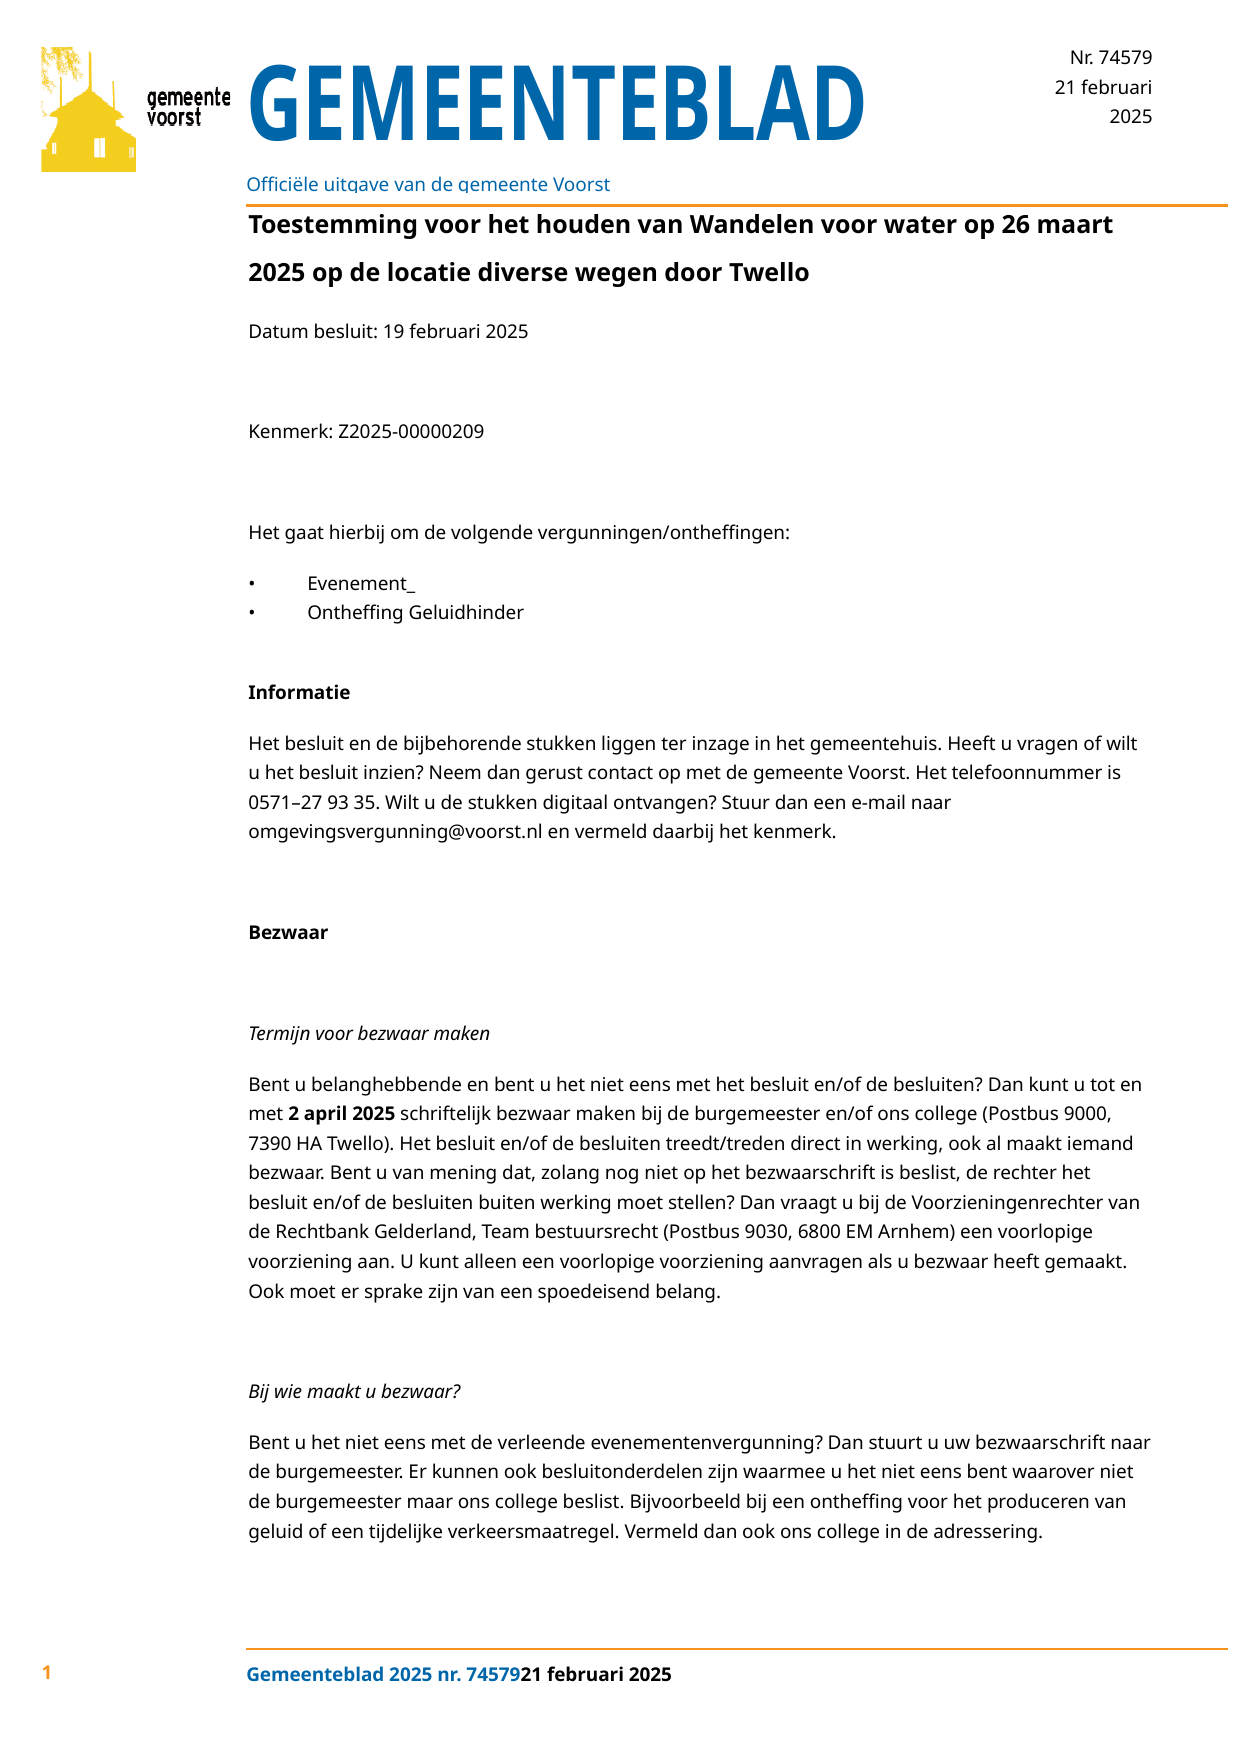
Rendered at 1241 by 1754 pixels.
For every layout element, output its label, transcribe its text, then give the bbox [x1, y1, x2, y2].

text Kenmerk: Z2025-00000209 [248, 419, 1152, 444]
text Informatie [248, 679, 1152, 705]
text Bent u het niet eens met de verleende evenementenvergunning? Dan stuurt u uw bezwaarschrift naar de burgemeester. Er kunnen ook besluitonderdelen zijn waarmee u het niet eens bent waarover niet de burgemeester maar ons college beslist. Bijvoorbeeld bij een ontheffing voor het produceren van geluid of een tijdelijke verkeersmaatregel. Vermeld dan ook ons college in de adressering. [248, 1429, 1152, 1544]
text Bent u belanghebbende en bent u het niet eens met het besluit en/of de besluiten? Dan kunt u tot en met 2 april 2025 schriftelijk bezwaar maken bij de burgemeester en/of ons college (Postbus 9000, 7390 HA Twello). Het besluit en/of de besluiten treedt/treden direct in werking, ook al maakt iemand bezwaar. Bent u van mening dat, zolang nog niet op het bezwaarschrift is beslist, de rechter het besluit en/of de besluiten buiten werking moet stellen? Dan vraagt u bij de Voorzieningenrechter van de Rechtbank Gelderland, Team bestuursrecht (Postbus 9030, 6800 EM Arnhem) een voorlopige voorziening aan. U kunt alleen een voorlopige voorziening aanvragen als u bezwaar heeft gemaakt. Ook moet er sprake zijn van een spoedeisend belang. [248, 1071, 1152, 1304]
list Ontheffing Geluidhinder [248, 599, 1152, 625]
text Bij wie maakt u bezwaar? [248, 1379, 1152, 1404]
list Evenement_ [248, 570, 1152, 596]
text Bezwaar [248, 919, 1152, 945]
picture [41, 47, 231, 172]
text Datum besluit: 19 februari 2025 [248, 318, 1152, 344]
text Toestemming voor het houden van Wandelen voor water op 26 maart 2025 op de locatie diverse wegen door Twello [248, 207, 1152, 288]
text Termijn voor bezwaar maken [248, 1020, 1152, 1046]
text Het gaat hierbij om de volgende vergunningen/ontheffingen: [248, 519, 1152, 545]
text Het besluit en de bijbehorende stukken liggen ter inzage in het gemeentehuis. Heeft u vragen of wilt u het besluit inzien? Neem dan gerust contact op met de gemeente Voorst. Het telefoonnummer is 0571–27 93 35. Wilt u de stukken digitaal ontvangen? Stuur dan een e-mail naar omgevingsvergunning@voorst.nl en vermeld daarbij het kenmerk. [248, 730, 1152, 844]
